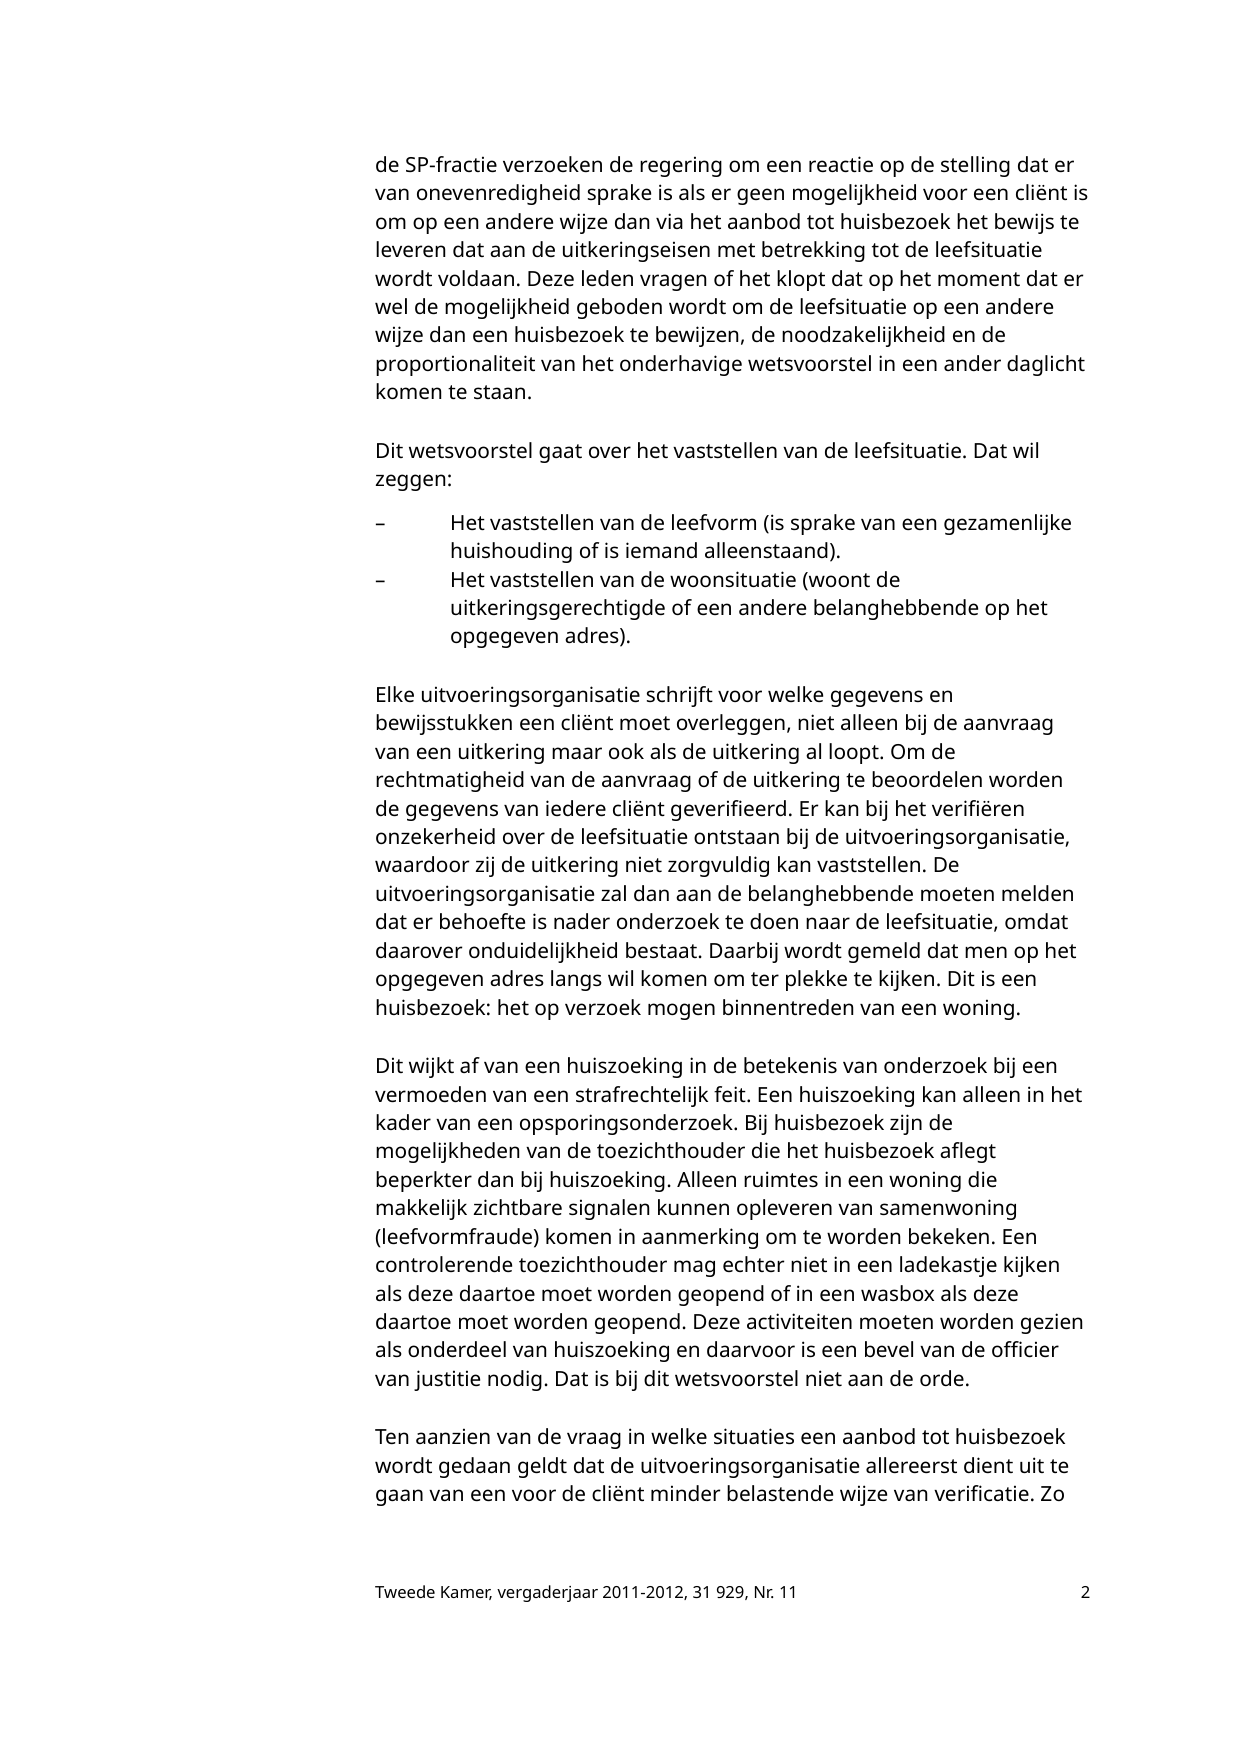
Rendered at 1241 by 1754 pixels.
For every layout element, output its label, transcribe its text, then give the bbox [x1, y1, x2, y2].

list Het vaststellen van de leefvorm (is sprake van een gezamenlijke huishouding of is iemand alleenstaand). [375, 508, 1090, 565]
text Dit wijkt af van een huiszoeking in de betekenis van onderzoek bij een vermoeden van een strafrechtelijk feit. Een huiszoeking kan alleen in het kader van een opsporingsonderzoek. Bij huisbezoek zijn de mogelijkheden van de toezichthouder die het huisbezoek aflegt beperkter dan bij huiszoeking. Alleen ruimtes in een woning die makkelijk zichtbare signalen kunnen opleveren van samenwoning (leefvormfraude) komen in aanmerking om te worden bekeken. Een controlerende toezichthouder mag echter niet in een ladekastje kijken als deze daartoe moet worden geopend of in een wasbox als deze daartoe moet worden geopend. Deze activiteiten moeten worden gezien als onderdeel van huiszoeking en daarvoor is een bevel van de officier van justitie nodig. Dat is bij dit wetsvoorstel niet aan de orde. [375, 1051, 1090, 1392]
text Dit wetsvoorstel gaat over het vaststellen van de leefsituatie. Dat wil zeggen: [375, 436, 1090, 493]
text de SP-fractie verzoeken de regering om een reactie op de stelling dat er van onevenredigheid sprake is als er geen mogelijkheid voor een cliënt is om op een andere wijze dan via het aanbod tot huisbezoek het bewijs te leveren dat aan de uitkeringseisen met betrekking tot de leefsituatie wordt voldaan. Deze leden vragen of het klopt dat op het moment dat er wel de mogelijkheid geboden wordt om de leefsituatie op een andere wijze dan een huisbezoek te bewijzen, de noodzakelijkheid en de proportionaliteit van het onderhavige wetsvoorstel in een ander daglicht komen te staan. [375, 150, 1090, 406]
text Elke uitvoeringsorganisatie schrijft voor welke gegevens en bewijsstukken een cliënt moet overleggen, niet alleen bij de aanvraag van een uitkering maar ook als de uitkering al loopt. Om de rechtmatigheid van de aanvraag of de uitkering te beoordelen worden de gegevens van iedere cliënt geverifieerd. Er kan bij het verifiëren onzekerheid over de leefsituatie ontstaan bij de uitvoeringsorganisatie, waardoor zij de uitkering niet zorgvuldig kan vaststellen. De uitvoeringsorganisatie zal dan aan de belanghebbende moeten melden dat er behoefte is nader onderzoek te doen naar de leefsituatie, omdat daarover onduidelijkheid bestaat. Daarbij wordt gemeld dat men op het opgegeven adres langs wil komen om ter plekke te kijken. Dit is een huisbezoek: het op verzoek mogen binnentreden van een woning. [375, 680, 1090, 1021]
list Het vaststellen van de woonsituatie (woont de uitkeringsgerechtigde of een andere belanghebbende op het opgegeven adres). [375, 565, 1090, 650]
text Ten aanzien van de vraag in welke situaties een aanbod tot huisbezoek wordt gedaan geldt dat de uitvoeringsorganisatie allereerst dient uit te gaan van een voor de cliënt minder belastende wijze van verificatie. Zo [375, 1422, 1090, 1508]
